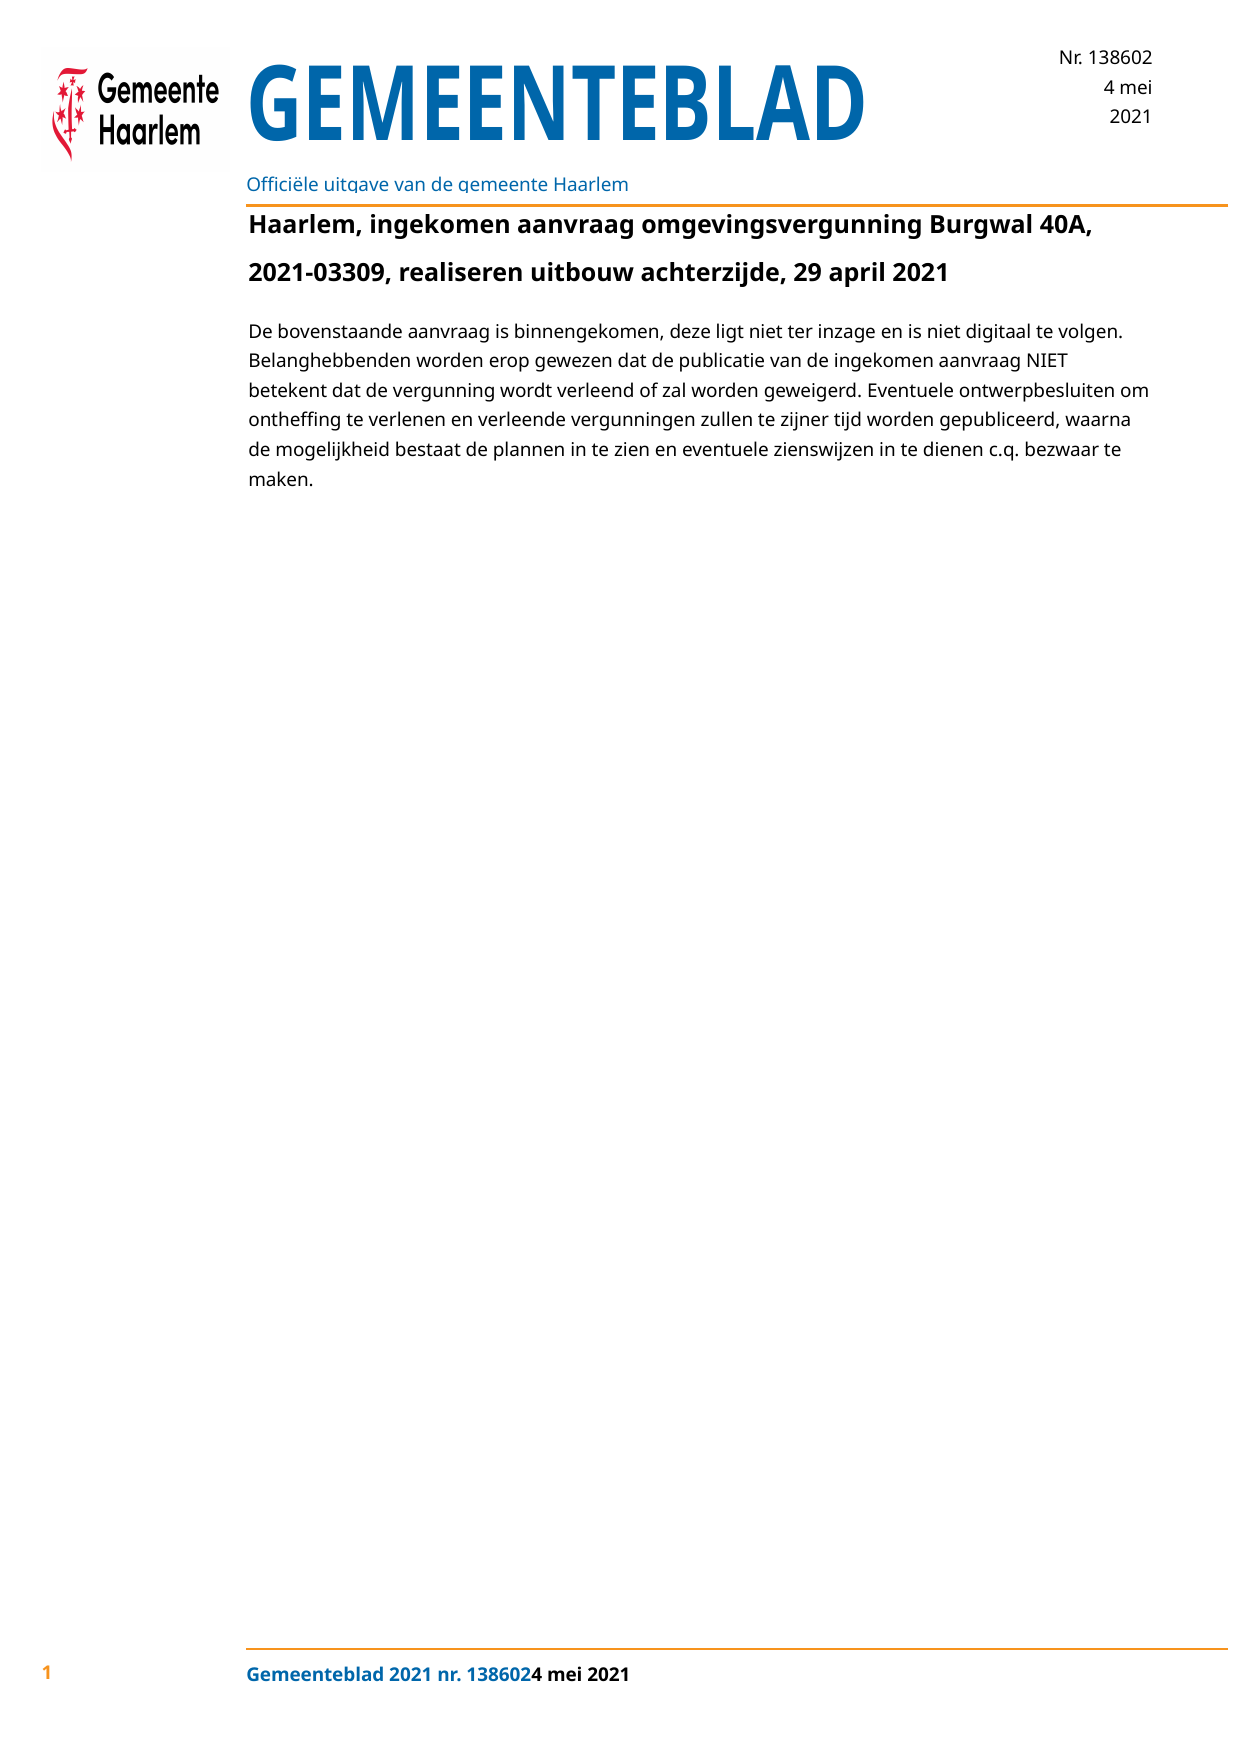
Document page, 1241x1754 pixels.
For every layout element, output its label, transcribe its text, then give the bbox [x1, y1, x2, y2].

text Haarlem, ingekomen aanvraag omgevingsvergunning Burgwal 40A, 2021-03309, realiseren uitbouw achterzijde, 29 april 2021 [248, 207, 1152, 288]
picture [41, 47, 231, 172]
text De bovenstaande aanvraag is binnengekomen, deze ligt niet ter inzage en is niet digitaal te volgen. Belanghebbenden worden erop gewezen dat de publicatie van de ingekomen aanvraag NIET betekent dat de vergunning wordt verleend of zal worden geweigerd. Eventuele ontwerpbesluiten om ontheffing te verlenen en verleende vergunningen zullen te zijner tijd worden gepubliceerd, waarna de mogelijkheid bestaat de plannen in te zien en eventuele zienswijzen in te dienen c.q. bezwaar te maken. [248, 318, 1152, 492]
